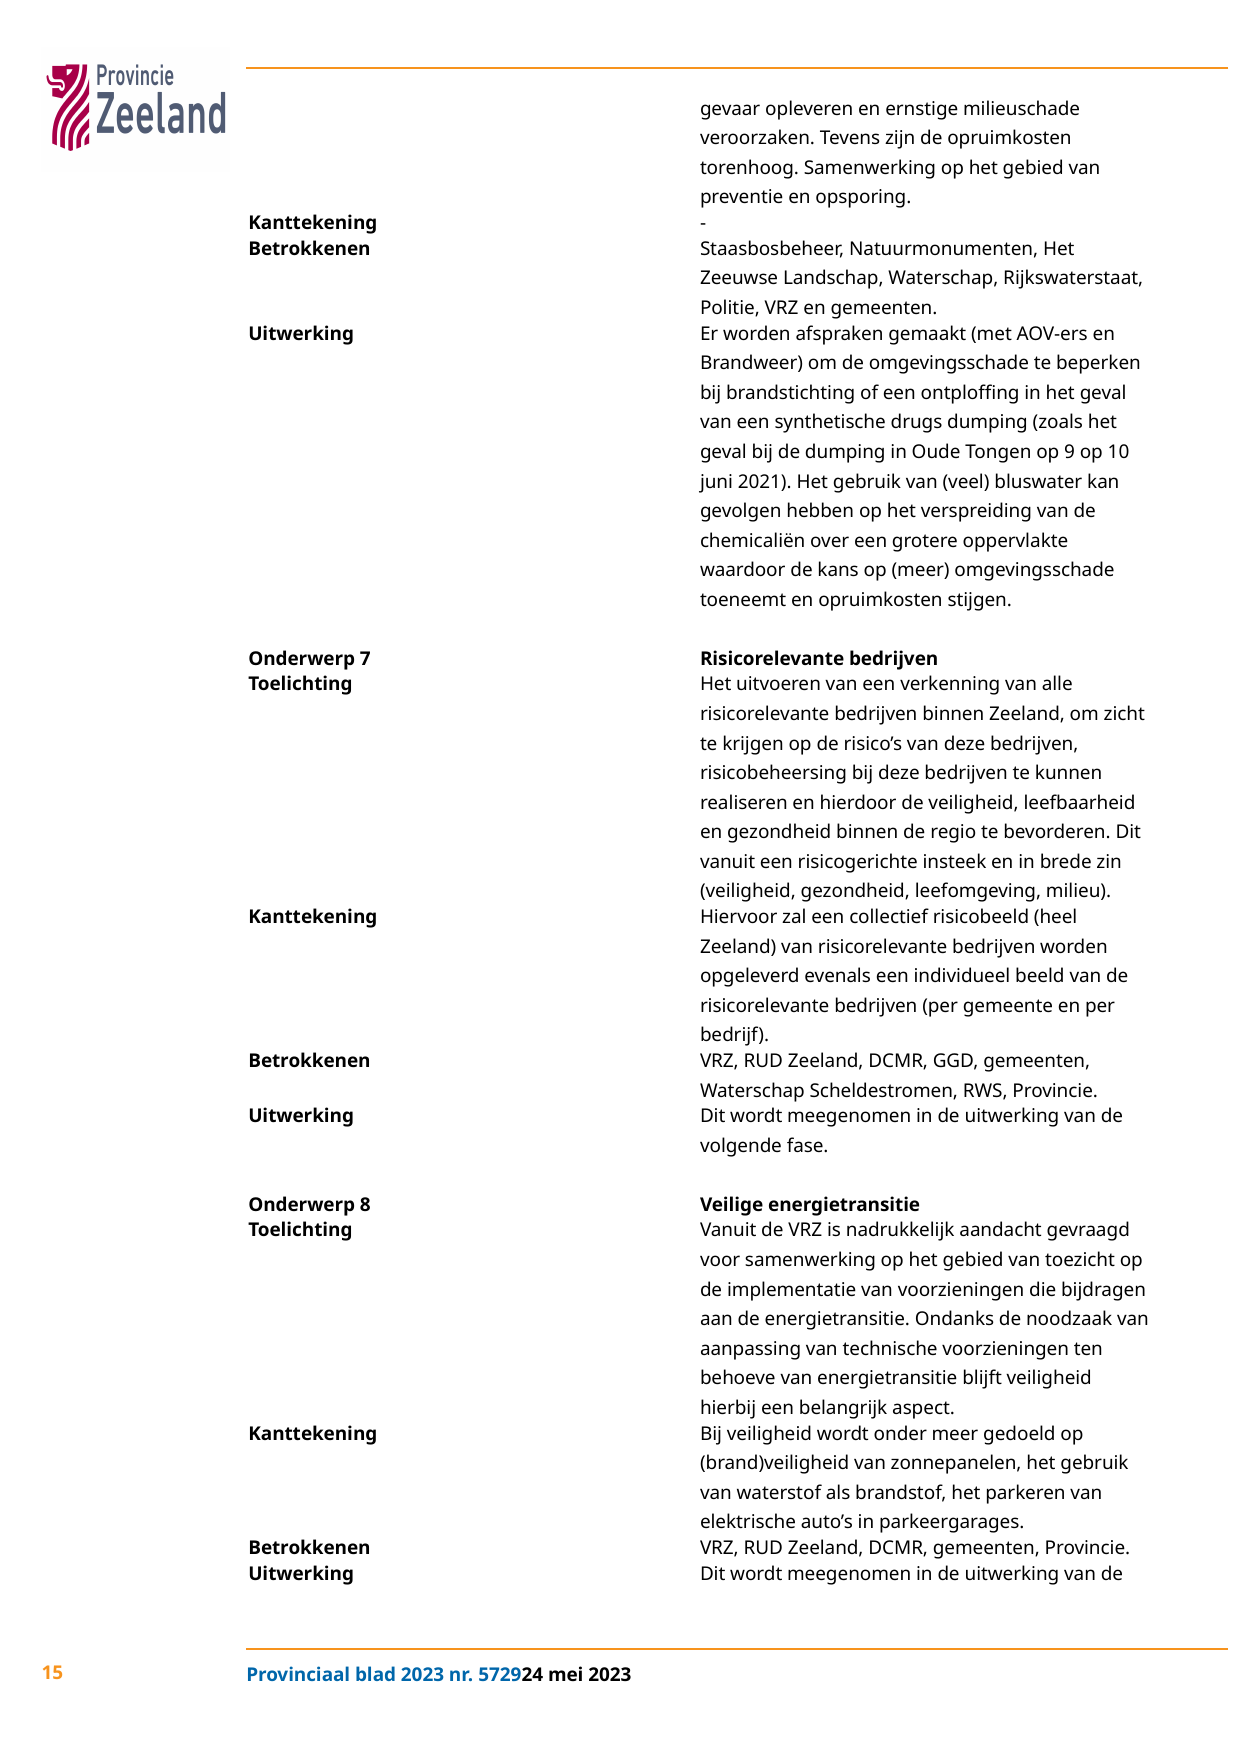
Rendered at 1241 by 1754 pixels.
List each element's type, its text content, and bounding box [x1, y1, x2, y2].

table_cell - [700, 209, 1152, 235]
table_header Onderwerp 7 [248, 645, 700, 671]
table_cell Uitwerking [248, 1103, 700, 1158]
table_cell Kanttekening [248, 209, 700, 235]
table_cell [248, 95, 700, 209]
table_cell Dit wordt meegenomen in de uitwerking van de volgende fase. [700, 1103, 1152, 1158]
table_header Onderwerp 8 [248, 1191, 700, 1217]
table_header Risicorelevante bedrijven [700, 645, 1152, 671]
table_cell Dit wordt meegenomen in de uitwerking van de [700, 1560, 1152, 1586]
table_cell VRZ, RUD Zeeland, DCMR, GGD, gemeenten, Waterschap Scheldestromen, RWS, Provincie. [700, 1048, 1152, 1103]
table_cell Betrokkenen [248, 1534, 700, 1560]
table_cell gevaar opleveren en ernstige milieuschade veroorzaken. Tevens zijn de opruimkosten torenhoog. Samenwerking op het gebied van preventie en opsporing. [700, 95, 1152, 209]
table_cell Vanuit de VRZ is nadrukkelijk aandacht gevraagd voor samenwerking op het gebied van toezicht op de implementatie van voorzieningen die bijdragen aan de energietransitie. Ondanks de noodzaak van aanpassing van technische voorzieningen ten behoeve van energietransitie blijft veiligheid hierbij een belangrijk aspect. [700, 1217, 1152, 1420]
table_cell VRZ, RUD Zeeland, DCMR, gemeenten, Provincie. [700, 1534, 1152, 1560]
table_cell Staasbosbeheer, Natuurmonumenten, Het Zeeuwse Landschap, Waterschap, Rijkswaterstaat, Politie, VRZ en gemeenten. [700, 235, 1152, 320]
table_cell Uitwerking [248, 320, 700, 612]
table_cell Toelichting [248, 671, 700, 903]
table_cell Het uitvoeren van een verkenning van alle risicorelevante bedrijven binnen Zeeland, om zicht te krijgen op de risico’s van deze bedrijven, risicobeheersing bij deze bedrijven te kunnen realiseren en hierdoor de veiligheid, leefbaarheid en gezondheid binnen de regio te bevorderen. Dit vanuit een risicogerichte insteek en in brede zin (veiligheid, gezondheid, leefomgeving, milieu). [700, 671, 1152, 903]
table_header Veilige energietransitie [700, 1191, 1152, 1217]
table_cell Bij veiligheid wordt onder meer gedoeld op (brand)veiligheid van zonnepanelen, het gebruik van waterstof als brandstof, het parkeren van elektrische auto’s in parkeergarages. [700, 1420, 1152, 1534]
table_cell Betrokkenen [248, 1048, 700, 1103]
table_cell Toelichting [248, 1217, 700, 1420]
table_cell Uitwerking [248, 1560, 700, 1586]
table_cell Er worden afspraken gemaakt (met AOV-ers en Brandweer) om de omgevingsschade te beperken bij brandstichting of een ontploffing in het geval van een synthetische drugs dumping (zoals het geval bij de dumping in Oude Tongen op 9 op 10 juni 2021). Het gebruik van (veel) bluswater kan gevolgen hebben op het verspreiding van de chemicaliën over een grotere oppervlakte waardoor de kans op (meer) omgevingsschade toeneemt en opruimkosten stijgen. [700, 320, 1152, 612]
table_cell Hiervoor zal een collectief risicobeeld (heel Zeeland) van risicorelevante bedrijven worden opgeleverd evenals een individueel beeld van de risicorelevante bedrijven (per gemeente en per bedrijf). [700, 903, 1152, 1047]
picture [41, 47, 231, 172]
table_cell Kanttekening [248, 903, 700, 1047]
table_cell Kanttekening [248, 1420, 700, 1534]
table_cell Betrokkenen [248, 235, 700, 320]
